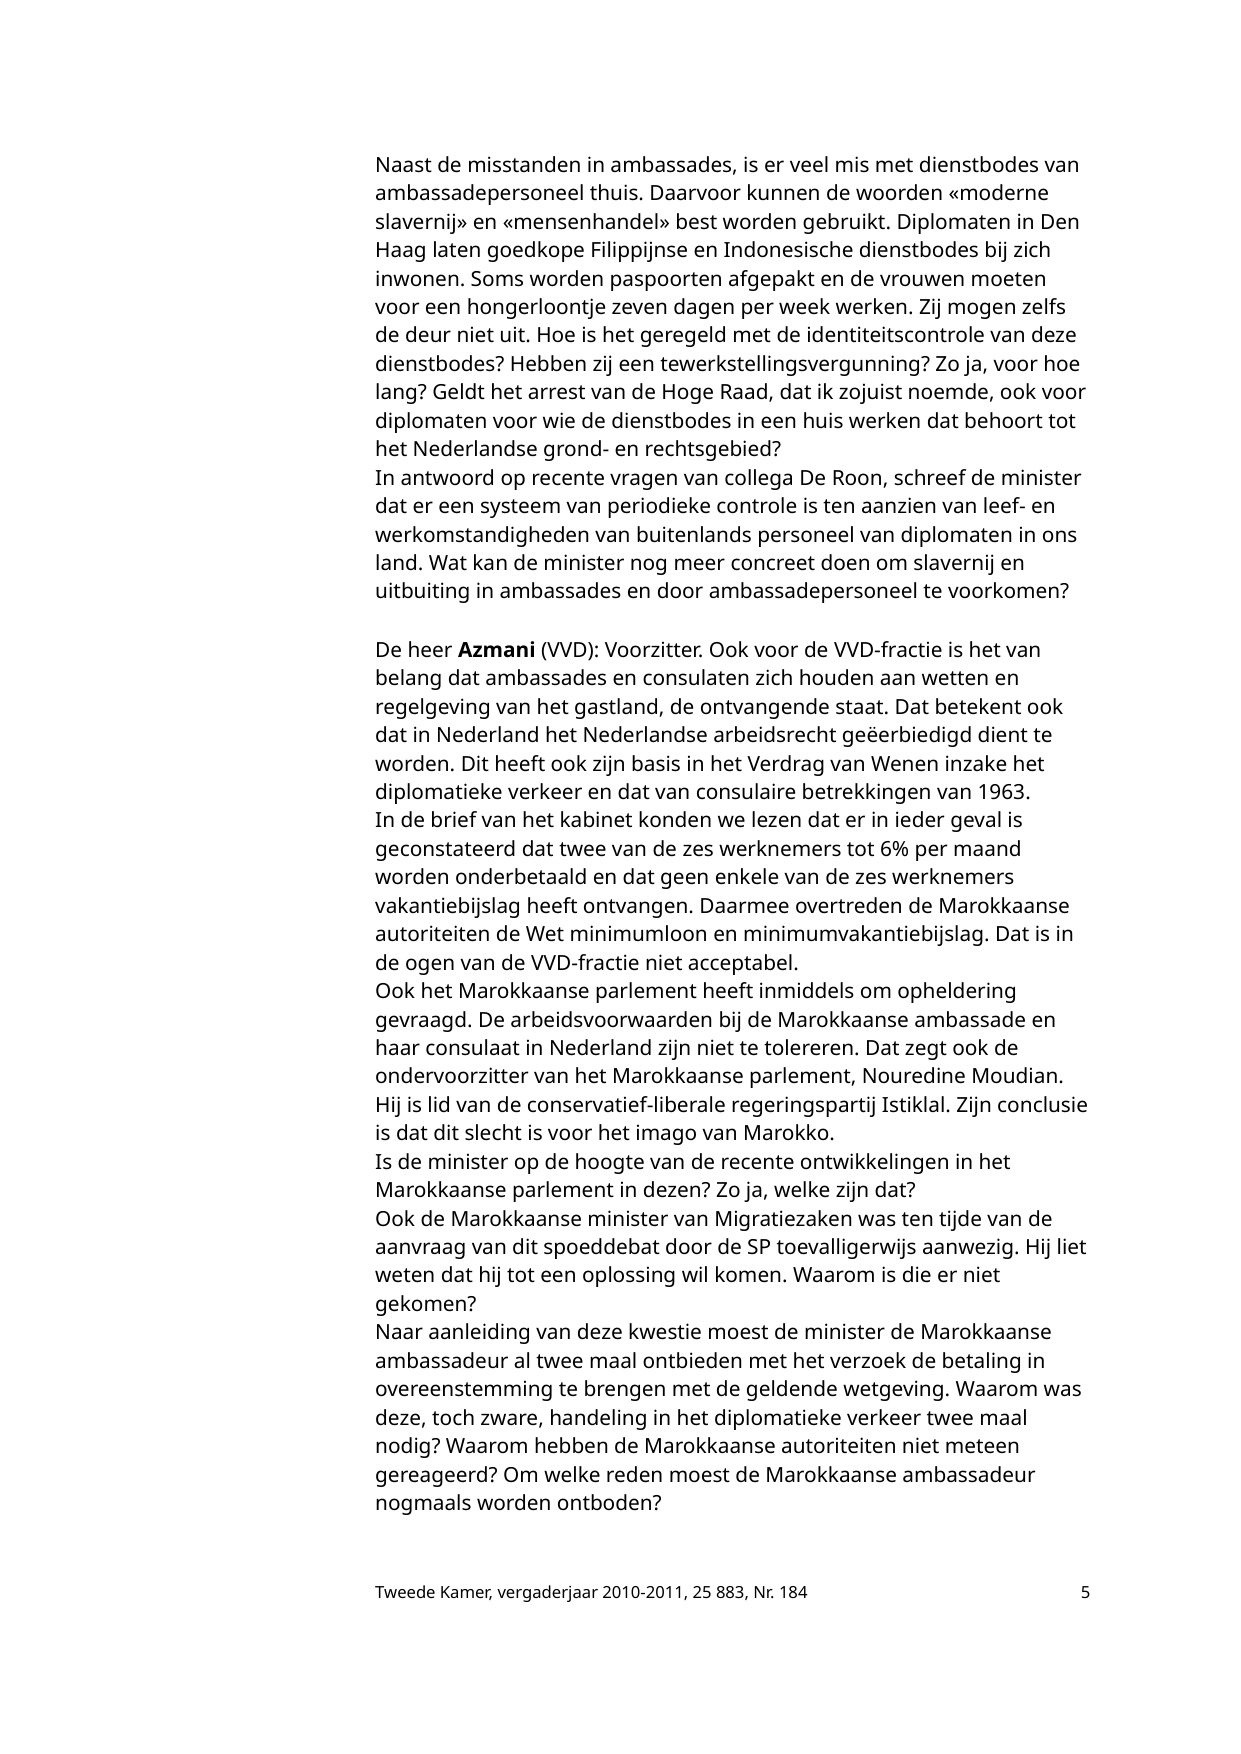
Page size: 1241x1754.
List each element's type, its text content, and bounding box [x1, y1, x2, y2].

text Is de minister op de hoogte van de recente ontwikkelingen in het Marokkaanse parlement in dezen? Zo ja, welke zijn dat? [375, 1147, 1090, 1204]
text Ook het Marokkaanse parlement heeft inmiddels om opheldering gevraagd. De arbeidsvoorwaarden bij de Marokkaanse ambassade en haar consulaat in Nederland zijn niet te tolereren. Dat zegt ook de ondervoorzitter van het Marokkaanse parlement, Nouredine Moudian. Hij is lid van de conservatief-liberale regeringspartij Istiklal. Zijn conclusie is dat dit slecht is voor het imago van Marokko. [375, 976, 1090, 1147]
text In de brief van het kabinet konden we lezen dat er in ieder geval is geconstateerd dat twee van de zes werknemers tot 6% per maand worden onderbetaald en dat geen enkele van de zes werknemers vakantiebijslag heeft ontvangen. Daarmee overtreden de Marokkaanse autoriteiten de Wet minimumloon en minimumvakantiebijslag. Dat is in de ogen van de VVD-fractie niet acceptabel. [375, 806, 1090, 976]
text De heer Azmani (VVD): Voorzitter. Ook voor de VVD-fractie is het van belang dat ambassades en consulaten zich houden aan wetten en regelgeving van het gastland, de ontvangende staat. Dat betekent ook dat in Nederland het Nederlandse arbeidsrecht geëerbiedigd dient te worden. Dit heeft ook zijn basis in het Verdrag van Wenen inzake het diplomatieke verkeer en dat van consulaire betrekkingen van 1963. [375, 635, 1090, 806]
text In antwoord op recente vragen van collega De Roon, schreef de minister dat er een systeem van periodieke controle is ten aanzien van leef- en werkomstandigheden van buitenlands personeel van diplomaten in ons land. Wat kan de minister nog meer concreet doen om slavernij en uitbuiting in ambassades en door ambassadepersoneel te voorkomen? [375, 463, 1090, 605]
text Ook de Marokkaanse minister van Migratiezaken was ten tijde van de aanvraag van dit spoeddebat door de SP toevalligerwijs aanwezig. Hij liet weten dat hij tot een oplossing wil komen. Waarom is die er niet gekomen? [375, 1204, 1090, 1317]
text Naast de misstanden in ambassades, is er veel mis met dienstbodes van ambassadepersoneel thuis. Daarvoor kunnen de woorden «moderne slavernij» en «mensenhandel» best worden gebruikt. Diplomaten in Den Haag laten goedkope Filippijnse en Indonesische dienstbodes bij zich inwonen. Soms worden paspoorten afgepakt en de vrouwen moeten voor een hongerloontje zeven dagen per week werken. Zij mogen zelfs de deur niet uit. Hoe is het geregeld met de identiteitscontrole van deze dienstbodes? Hebben zij een tewerkstellingsvergunning? Zo ja, voor hoe lang? Geldt het arrest van de Hoge Raad, dat ik zojuist noemde, ook voor diplomaten voor wie de dienstbodes in een huis werken dat behoort tot het Nederlandse grond- en rechtsgebied? [375, 150, 1090, 463]
text Naar aanleiding van deze kwestie moest de minister de Marokkaanse ambassadeur al twee maal ontbieden met het verzoek de betaling in overeenstemming te brengen met de geldende wetgeving. Waarom was deze, toch zware, handeling in het diplomatieke verkeer twee maal nodig? Waarom hebben de Marokkaanse autoriteiten niet meteen gereageerd? Om welke reden moest de Marokkaanse ambassadeur nogmaals worden ontboden? [375, 1317, 1090, 1517]
